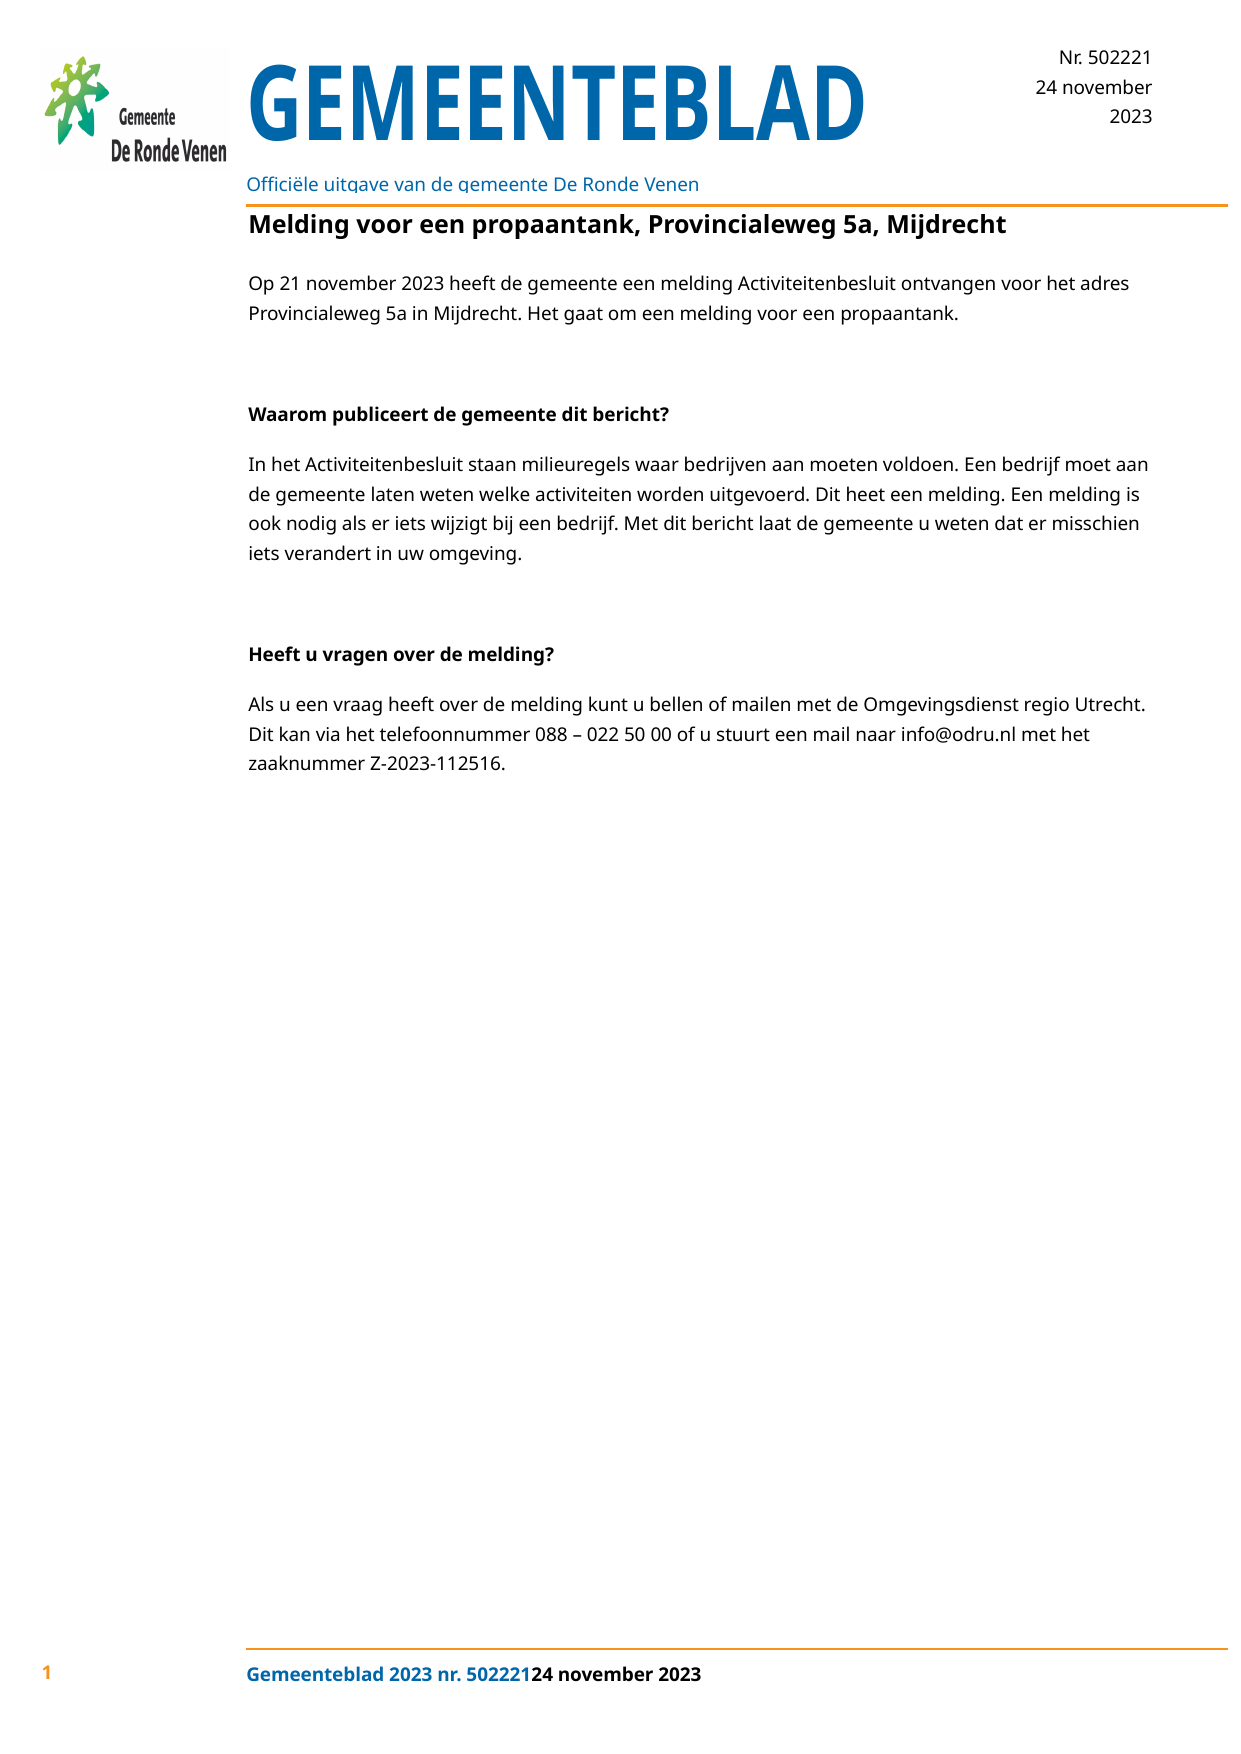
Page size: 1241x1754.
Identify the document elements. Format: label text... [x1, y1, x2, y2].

text Waarom publiceert de gemeente dit bericht? [248, 401, 1152, 426]
text Melding voor een propaantank, Provincialeweg 5a, Mijdrecht [248, 207, 1152, 241]
text Als u een vraag heeft over de melding kunt u bellen of mailen met de Omgevingsdienst regio Utrecht. Dit kan via het telefoonnummer 088 – 022 50 00 of u stuurt een mail naar info@odru.nl met het zaaknummer Z-2023-112516. [248, 691, 1152, 776]
text Heeft u vragen over de melding? [248, 641, 1152, 666]
text Op 21 november 2023 heeft de gemeente een melding Activiteitenbesluit ontvangen voor het adres Provincialeweg 5a in Mijdrecht. Het gaat om een melding voor een propaantank. [248, 270, 1152, 326]
picture [41, 47, 231, 172]
text In het Activiteitenbesluit staan milieuregels waar bedrijven aan moeten voldoen. Een bedrijf moet aan de gemeente laten weten welke activiteiten worden uitgevoerd. Dit heet een melding. Een melding is ook nodig als er iets wijzigt bij een bedrijf. Met dit bericht laat de gemeente u weten dat er misschien iets verandert in uw omgeving. [248, 451, 1152, 566]
